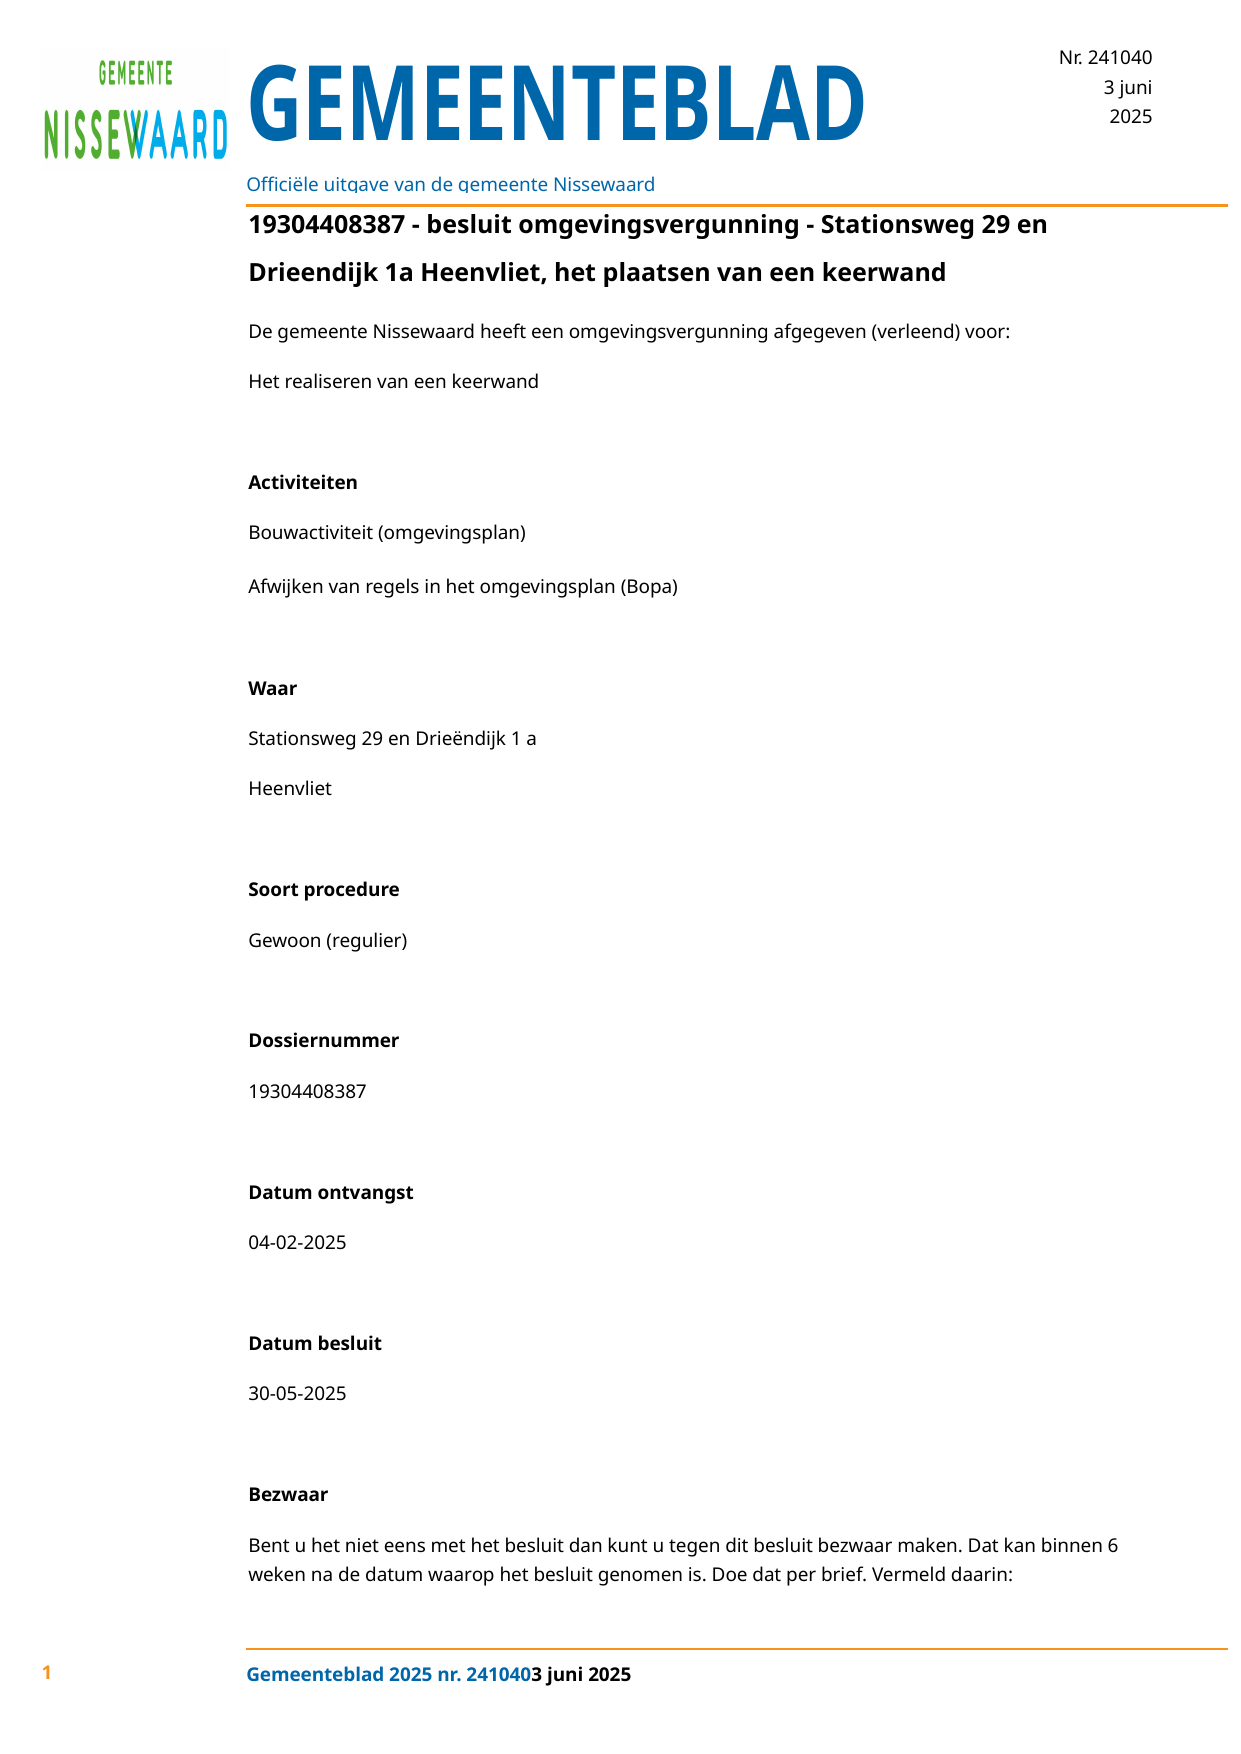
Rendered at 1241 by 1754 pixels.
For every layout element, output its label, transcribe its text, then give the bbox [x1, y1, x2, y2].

text 19304408387 - besluit omgevingsvergunning - Stationsweg 29 en Drieendijk 1a Heenvliet, het plaatsen van een keerwand [248, 207, 1152, 288]
text Activiteiten [248, 469, 1152, 495]
text Afwijken van regels in het omgevingsplan (Bopa)﻿ [248, 570, 1152, 599]
text 30-05-2025 [248, 1381, 1152, 1406]
text Soort procedure [248, 876, 1152, 902]
text Stationsweg 29 en Drieëndijk 1 a [248, 725, 1152, 751]
text Bouwactiviteit (omgevingsplan) [248, 519, 1152, 545]
text 19304408387 [248, 1078, 1152, 1104]
picture [41, 47, 231, 172]
text Datum ontvangst [248, 1179, 1152, 1205]
text Waar [248, 675, 1152, 701]
text Gewoon (regulier) [248, 927, 1152, 953]
text De gemeente Nissewaard heeft een omgevingsvergunning afgegeven (verleend) voor: [248, 318, 1152, 344]
text 04-02-2025 [248, 1229, 1152, 1255]
text Bezwaar [248, 1481, 1152, 1507]
text Het realiseren van een keerwand [248, 368, 1152, 394]
text Heenvliet [248, 776, 1152, 801]
text Bent u het niet eens met het besluit dan kunt u tegen dit besluit bezwaar maken. Dat kan binnen 6 weken na de datum waarop het besluit genomen is. Doe dat per brief. Vermeld daarin: [248, 1532, 1152, 1587]
text Datum besluit [248, 1330, 1152, 1356]
text Dossiernummer [248, 1028, 1152, 1053]
